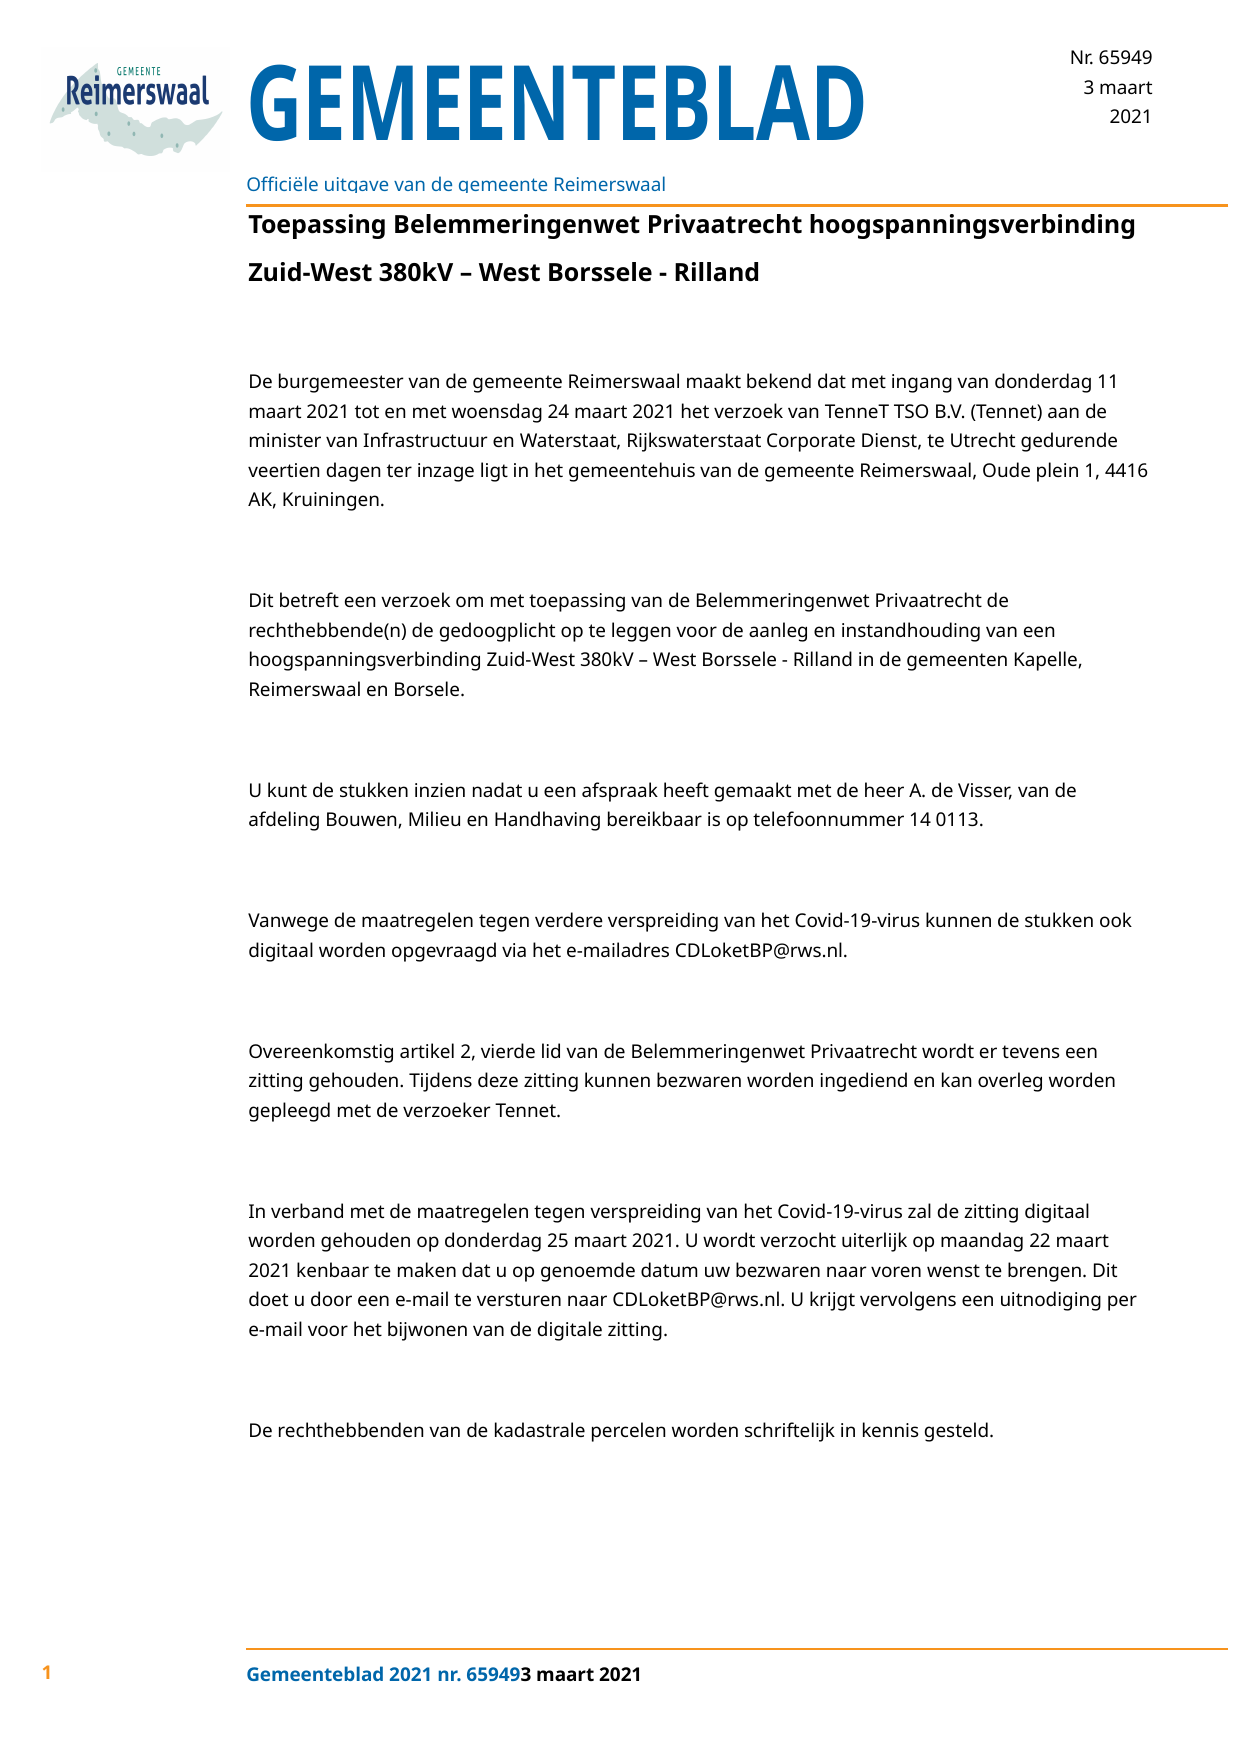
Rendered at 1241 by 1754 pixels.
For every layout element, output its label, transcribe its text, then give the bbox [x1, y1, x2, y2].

text In verband met de maatregelen tegen verspreiding van het Covid-19-virus zal de zitting digitaal worden gehouden op donderdag 25 maart 2021. U wordt verzocht uiterlijk op maandag 22 maart 2021 kenbaar te maken dat u op genoemde datum uw bezwaren naar voren wenst te brengen. Dit doet u door een e-mail te versturen naar CDLoketBP@rws.nl. U krijgt vervolgens een uitnodiging per e-mail voor het bijwonen van de digitale zitting. [248, 1198, 1152, 1342]
text Vanwege de maatregelen tegen verdere verspreiding van het Covid-19-virus kunnen de stukken ook digitaal worden opgevraagd via het e-mailadres CDLoketBP@rws.nl. [248, 907, 1152, 963]
text Toepassing Belemmeringenwet Privaatrecht hoogspanningsverbinding Zuid-West 380kV – West Borssele - Rilland [248, 207, 1152, 288]
text U kunt de stukken inzien nadat u een afspraak heeft gemaakt met de heer A. de Visser, van de afdeling Bouwen, Milieu en Handhaving bereikbaar is op telefoonnummer 14 0113. [248, 777, 1152, 832]
text Overeenkomstig artikel 2, vierde lid van de Belemmeringenwet Privaatrecht wordt er tevens een zitting gehouden. Tijdens deze zitting kunnen bezwaren worden ingediend en kan overleg worden gepleegd met de verzoeker Tennet. [248, 1038, 1152, 1123]
picture [41, 47, 231, 172]
text De rechthebbenden van de kadastrale percelen worden schriftelijk in kennis gesteld. [248, 1417, 1152, 1443]
text Dit betreft een verzoek om met toepassing van de Belemmeringenwet Privaatrecht de rechthebbende(n) de gedoogplicht op te leggen voor de aanleg en instandhouding van een hoogspanningsverbinding Zuid-West 380kV – West Borssele - Rilland in de gemeenten Kapelle, Reimerswaal en Borsele. [248, 587, 1152, 702]
text De burgemeester van de gemeente Reimerswaal maakt bekend dat met ingang van donderdag 11 maart 2021 tot en met woensdag 24 maart 2021 het verzoek van TenneT TSO B.V. (Tennet) aan de minister van Infrastructuur en Waterstaat, Rijkswaterstaat Corporate Dienst, te Utrecht gedurende veertien dagen ter inzage ligt in het gemeentehuis van de gemeente Reimerswaal, Oude plein 1, 4416 AK, Kruiningen. [248, 368, 1152, 512]
